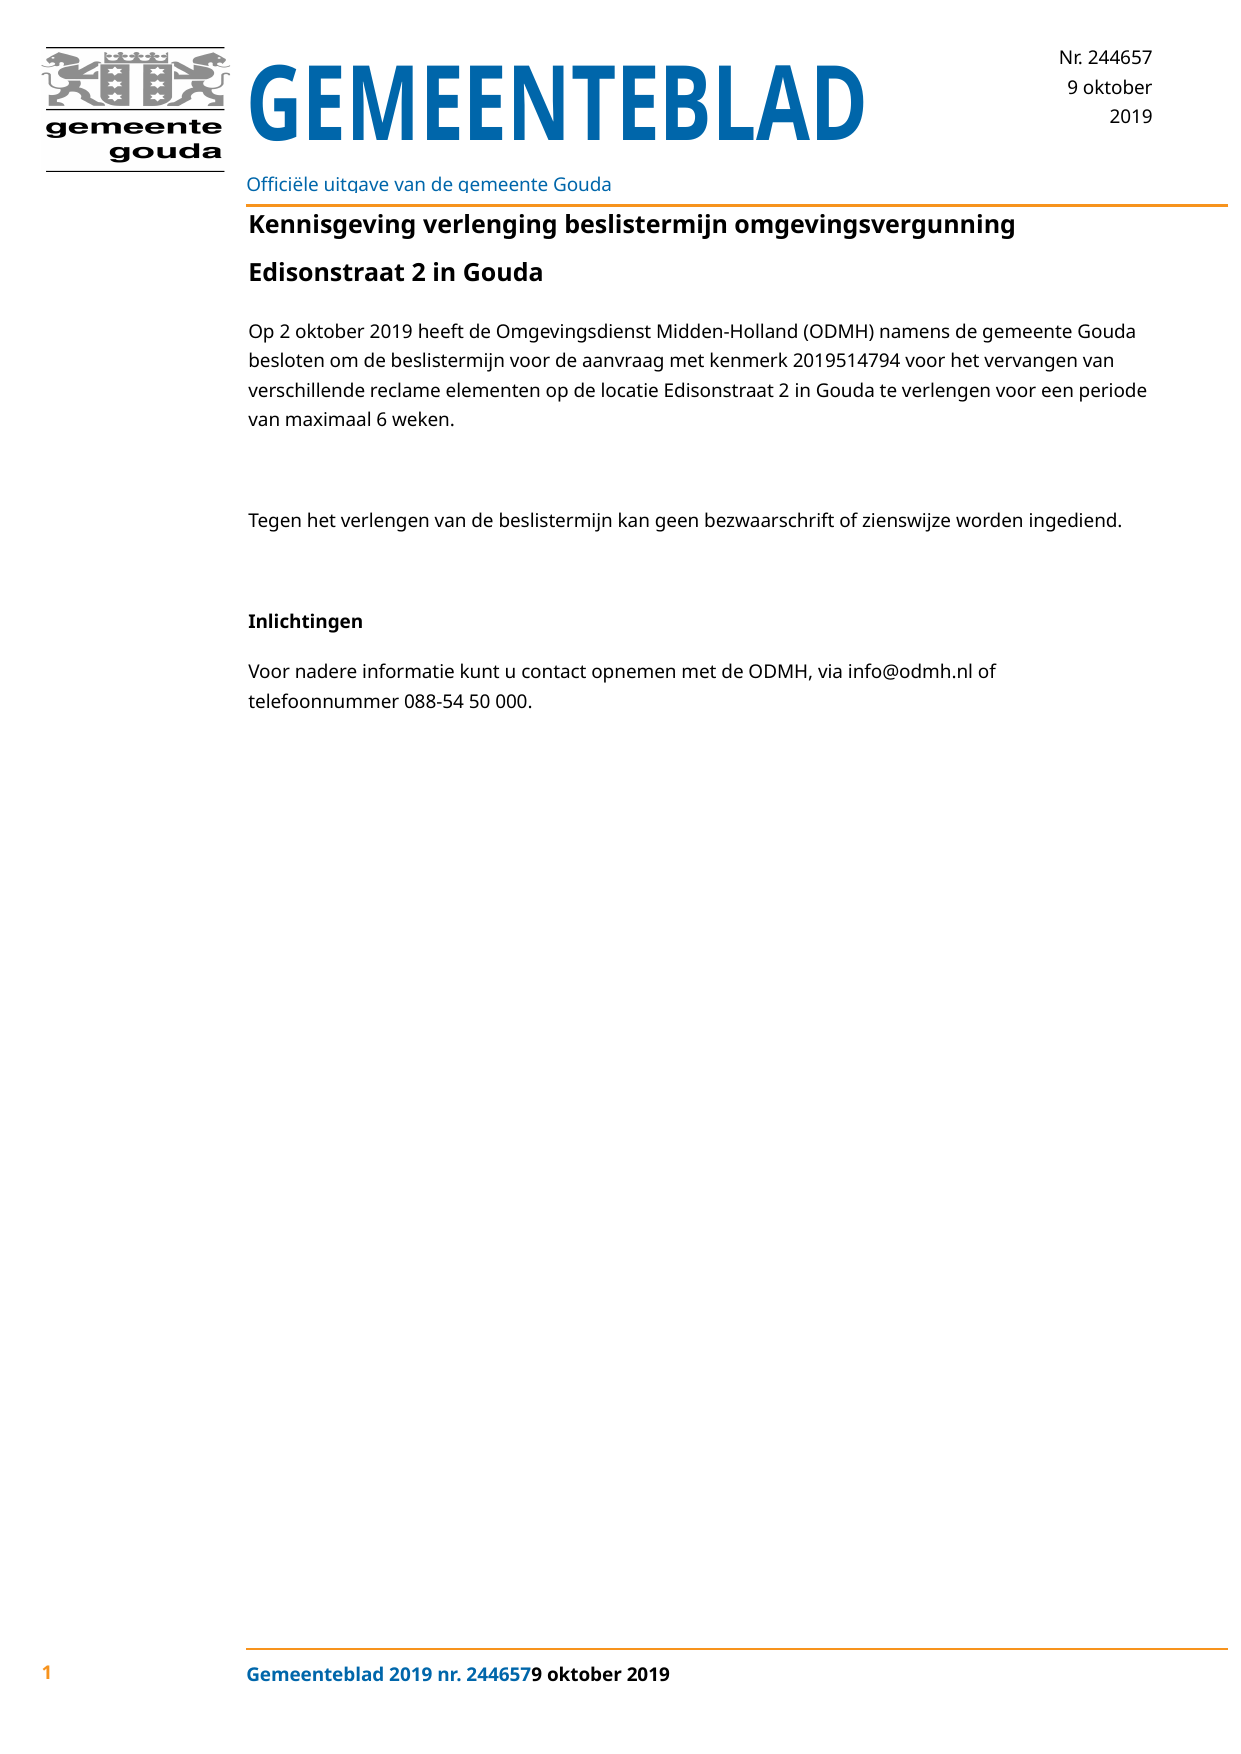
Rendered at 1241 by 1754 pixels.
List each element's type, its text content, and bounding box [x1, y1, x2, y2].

picture [41, 47, 231, 172]
text Voor nadere informatie kunt u contact opnemen met de ODMH, via info@odmh.nl of telefoonnummer 088-54 50 000. [248, 659, 1152, 714]
text Inlichtingen [248, 608, 1152, 634]
text Op 2 oktober 2019 heeft de Omgevingsdienst Midden-Holland (ODMH) namens de gemeente Gouda besloten om de beslistermijn voor de aanvraag met kenmerk 2019514794 voor het vervangen van verschillende reclame elementen op de locatie Edisonstraat 2 in Gouda te verlengen voor een periode van maximaal 6 weken. [248, 318, 1152, 432]
text Tegen het verlengen van de beslistermijn kan geen bezwaarschrift of zienswijze worden ingediend. [248, 507, 1152, 533]
text Kennisgeving verlenging beslistermijn omgevingsvergunning Edisonstraat 2 in Gouda [248, 207, 1152, 288]
